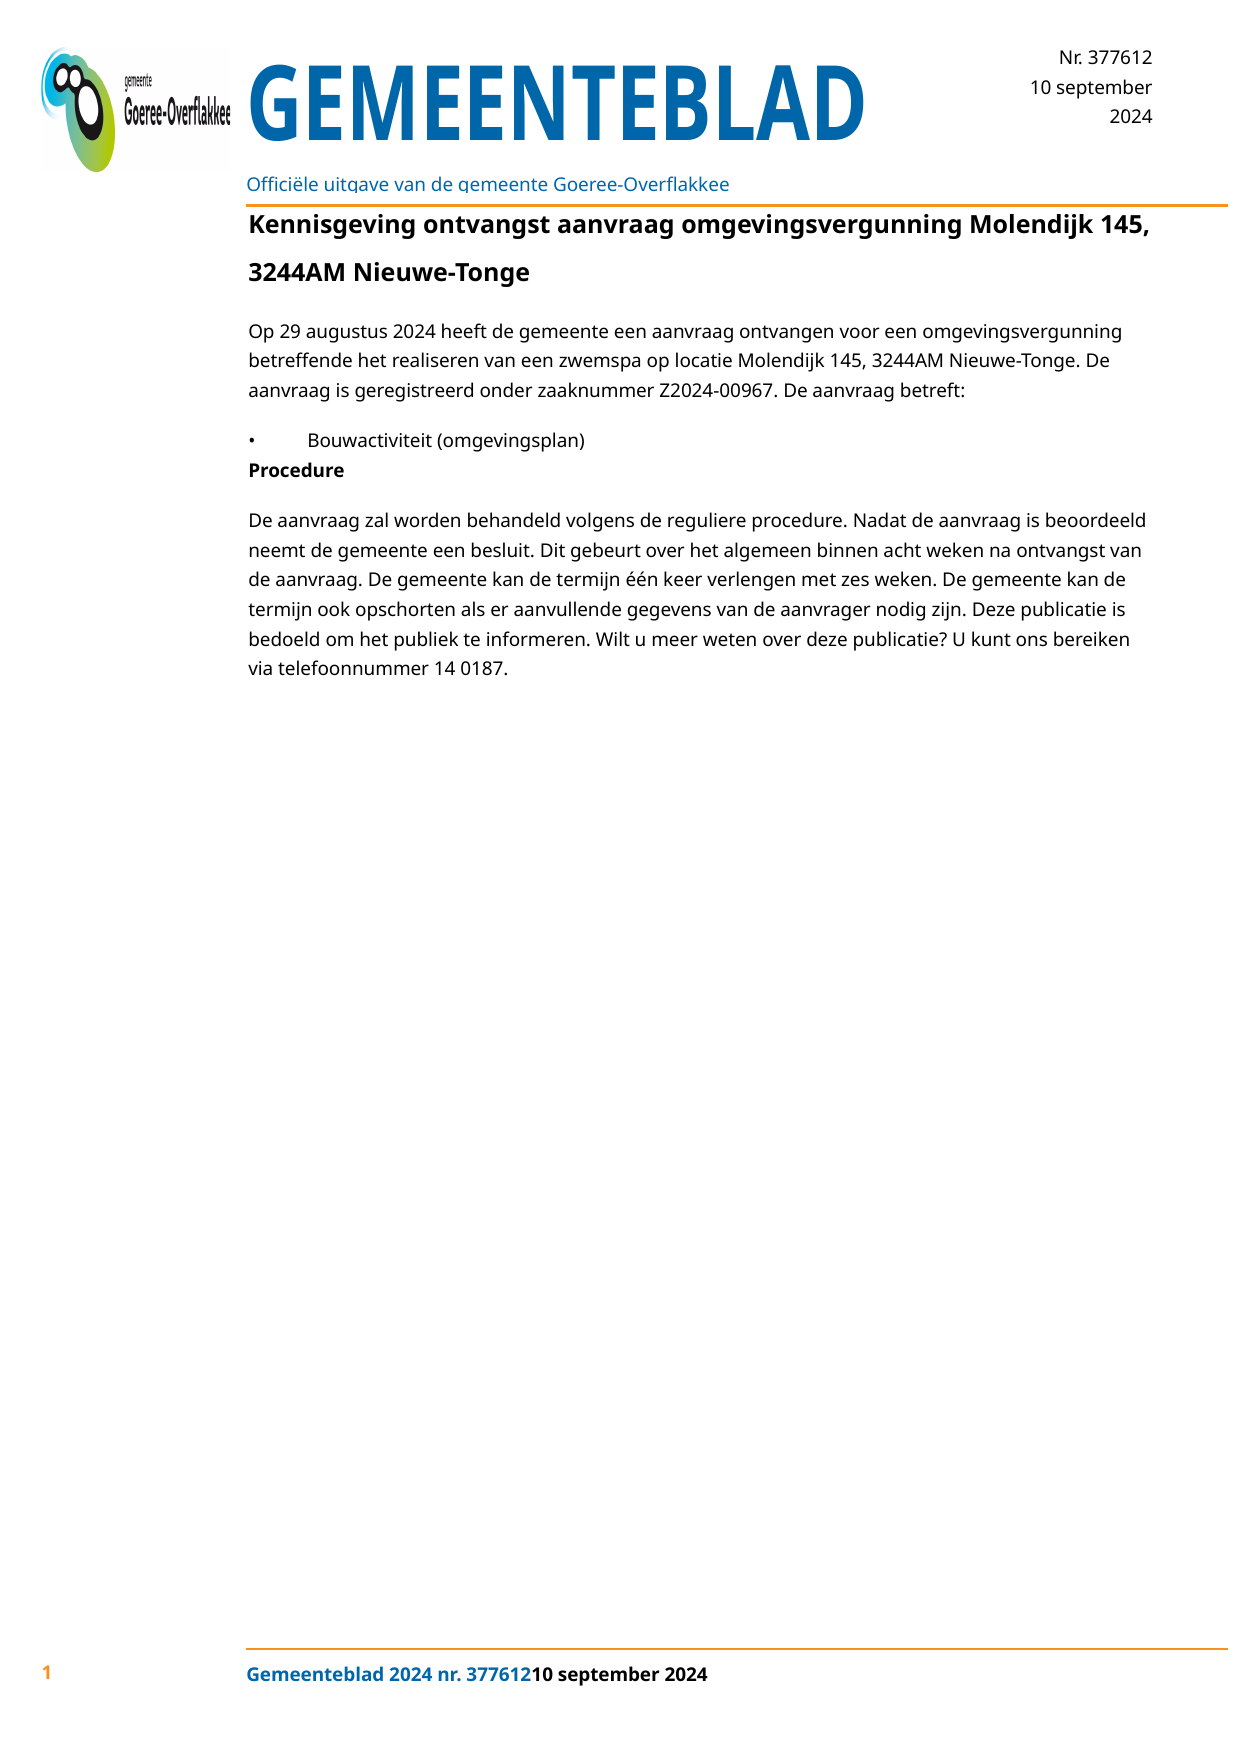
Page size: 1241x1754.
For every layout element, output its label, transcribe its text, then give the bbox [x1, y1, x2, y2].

picture [41, 47, 231, 172]
list Bouwactiviteit (omgevingsplan) [248, 427, 1152, 453]
text De aanvraag zal worden behandeld volgens de reguliere procedure. Nadat de aanvraag is beoordeeld neemt de gemeente een besluit. Dit gebeurt over het algemeen binnen acht weken na ontvangst van de aanvraag. De gemeente kan de termijn één keer verlengen met zes weken. De gemeente kan de termijn ook opschorten als er aanvullende gegevens van de aanvrager nodig zijn. Deze publicatie is bedoeld om het publiek te informeren. Wilt u meer weten over deze publicatie? U kunt ons bereiken via telefoonnummer 14 0187. [248, 507, 1152, 681]
text Kennisgeving ontvangst aanvraag omgevingsvergunning Molendijk 145, 3244AM Nieuwe-Tonge [248, 207, 1152, 288]
text Op 29 augustus 2024 heeft de gemeente een aanvraag ontvangen voor een omgevingsvergunning betreffende het realiseren van een zwemspa op locatie Molendijk 145, 3244AM Nieuwe-Tonge. De aanvraag is geregistreerd onder zaaknummer Z2024-00967. De aanvraag betreft: [248, 318, 1152, 403]
text Procedure [248, 457, 1152, 483]
